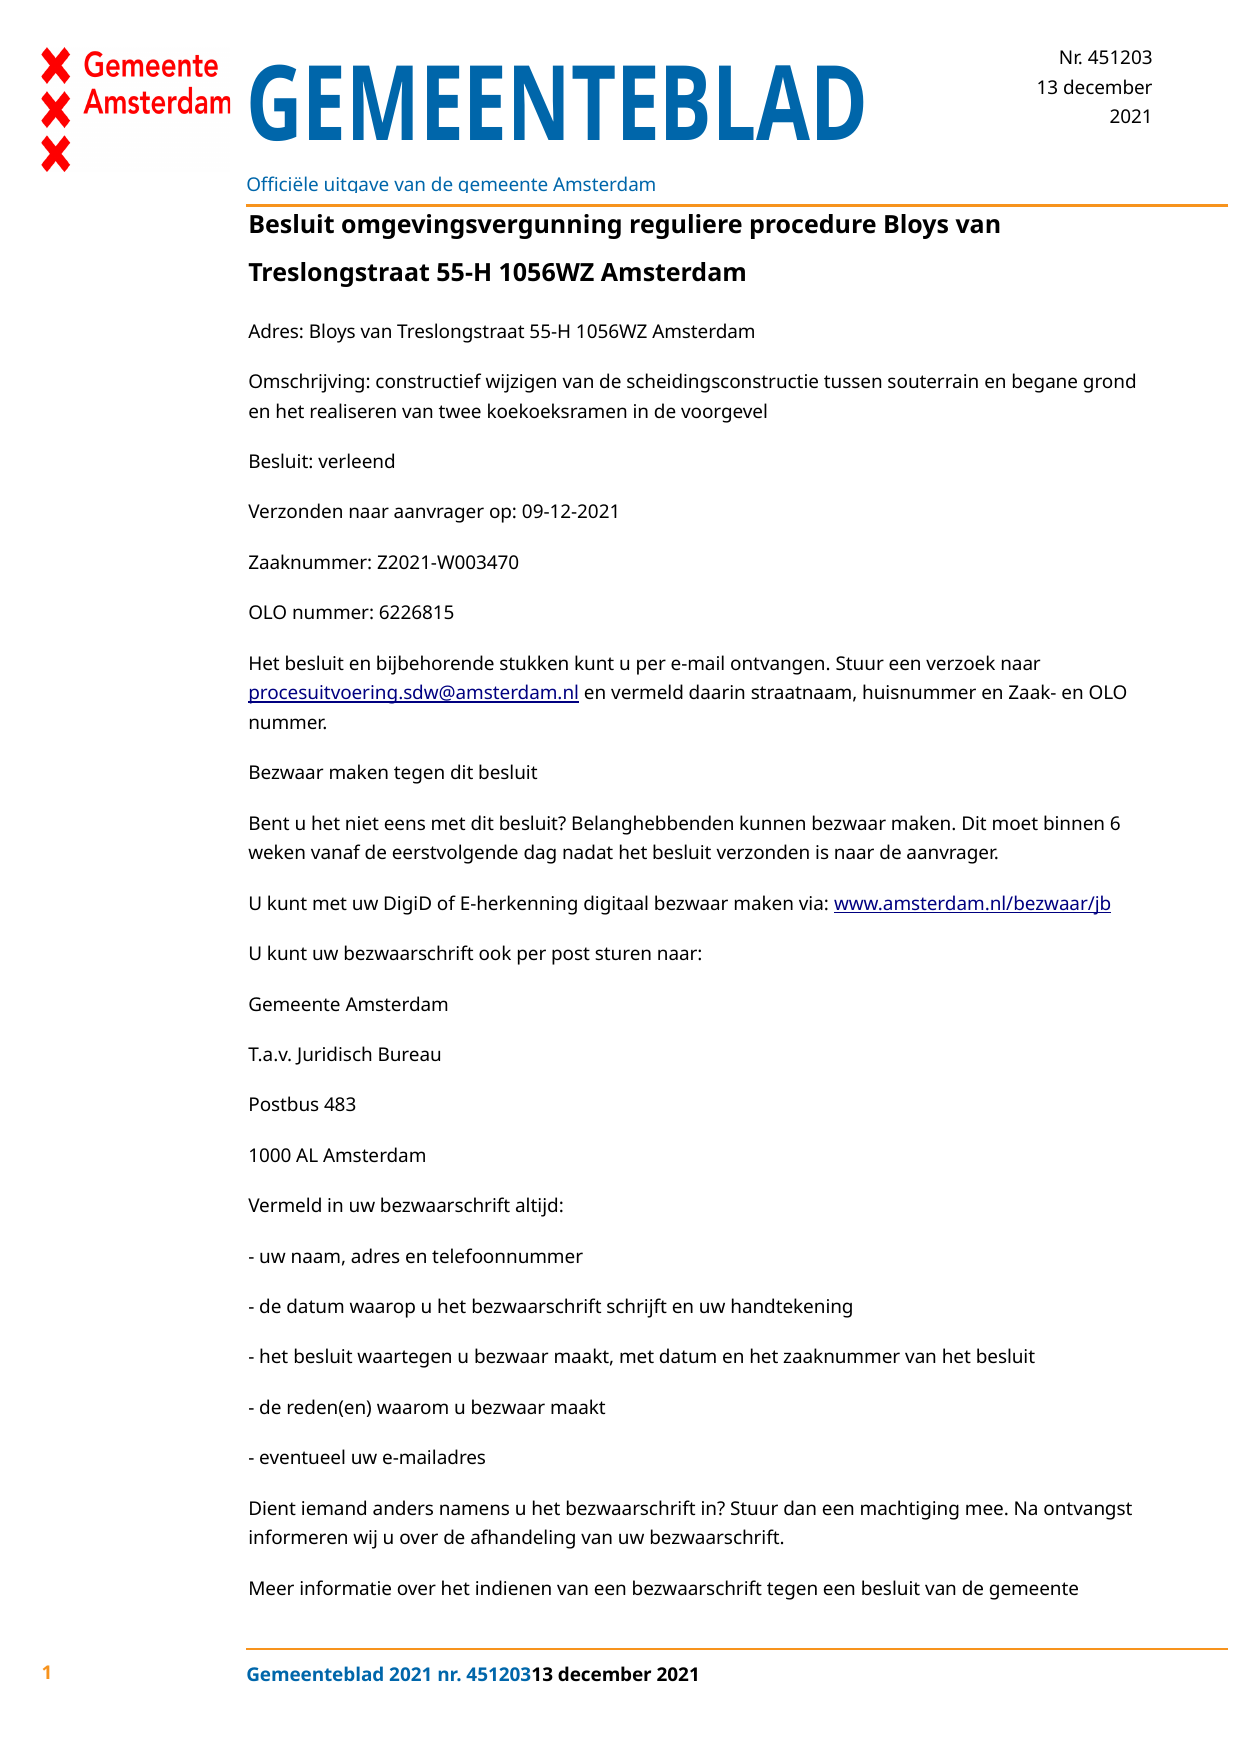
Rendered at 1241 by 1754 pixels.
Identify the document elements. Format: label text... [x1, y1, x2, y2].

text Bent u het niet eens met dit besluit? Belanghebbenden kunnen bezwaar maken. Dit moet binnen 6 weken vanaf de eerstvolgende dag nadat het besluit verzonden is naar de aanvrager. [248, 810, 1152, 865]
text Het besluit en bijbehorende stukken kunt u per e-mail ontvangen. Stuur een verzoek naar procesuitvoering.sdw@amsterdam.nl en vermeld daarin straatnaam, huisnummer en Zaak- en OLO nummer. [248, 650, 1152, 735]
text Besluit: verleend [248, 448, 1152, 474]
text - uw naam, adres en telefoonnummer [248, 1243, 1152, 1269]
text Postbus 483 [248, 1092, 1152, 1117]
text - het besluit waartegen u bezwaar maakt, met datum en het zaaknummer van het besluit [248, 1344, 1152, 1369]
text OLO nummer: 6226815 [248, 599, 1152, 625]
text Gemeente Amsterdam [248, 991, 1152, 1017]
text U kunt met uw DigiD of E-herkenning digitaal bezwaar maken via: www.amsterdam.nl/bezwaar/jb [248, 890, 1152, 916]
text - eventueel uw e-mailadres [248, 1444, 1152, 1470]
text Besluit omgevingsvergunning reguliere procedure Bloys van Treslongstraat 55-H 1056WZ Amsterdam [248, 207, 1152, 288]
text U kunt uw bezwaarschrift ook per post sturen naar: [248, 940, 1152, 966]
text Bezwaar maken tegen dit besluit [248, 759, 1152, 785]
text - de reden(en) waarom u bezwaar maakt [248, 1394, 1152, 1420]
text Zaaknummer: Z2021-W003470 [248, 549, 1152, 575]
text Verzonden naar aanvrager op: 09-12-2021 [248, 499, 1152, 524]
text T.a.v. Juridisch Bureau [248, 1041, 1152, 1067]
text Vermeld in uw bezwaarschrift altijd: [248, 1192, 1152, 1218]
text 1000 AL Amsterdam [248, 1142, 1152, 1168]
text Dient iemand anders namens u het bezwaarschrift in? Stuur dan een machtiging mee. Na ontvangst informeren wij u over de afhandeling van uw bezwaarschrift. [248, 1495, 1152, 1550]
text Adres: Bloys van Treslongstraat 55-H 1056WZ Amsterdam [248, 318, 1152, 344]
text Omschrijving: constructief wijzigen van de scheidingsconstructie tussen souterrain en begane grond en het realiseren van twee koekoeksramen in de voorgevel [248, 368, 1152, 424]
text - de datum waarop u het bezwaarschrift schrijft en uw handtekening [248, 1293, 1152, 1319]
picture [41, 47, 231, 172]
text Meer informatie over het indienen van een bezwaarschrift tegen een besluit van de gemeente [248, 1575, 1152, 1601]
